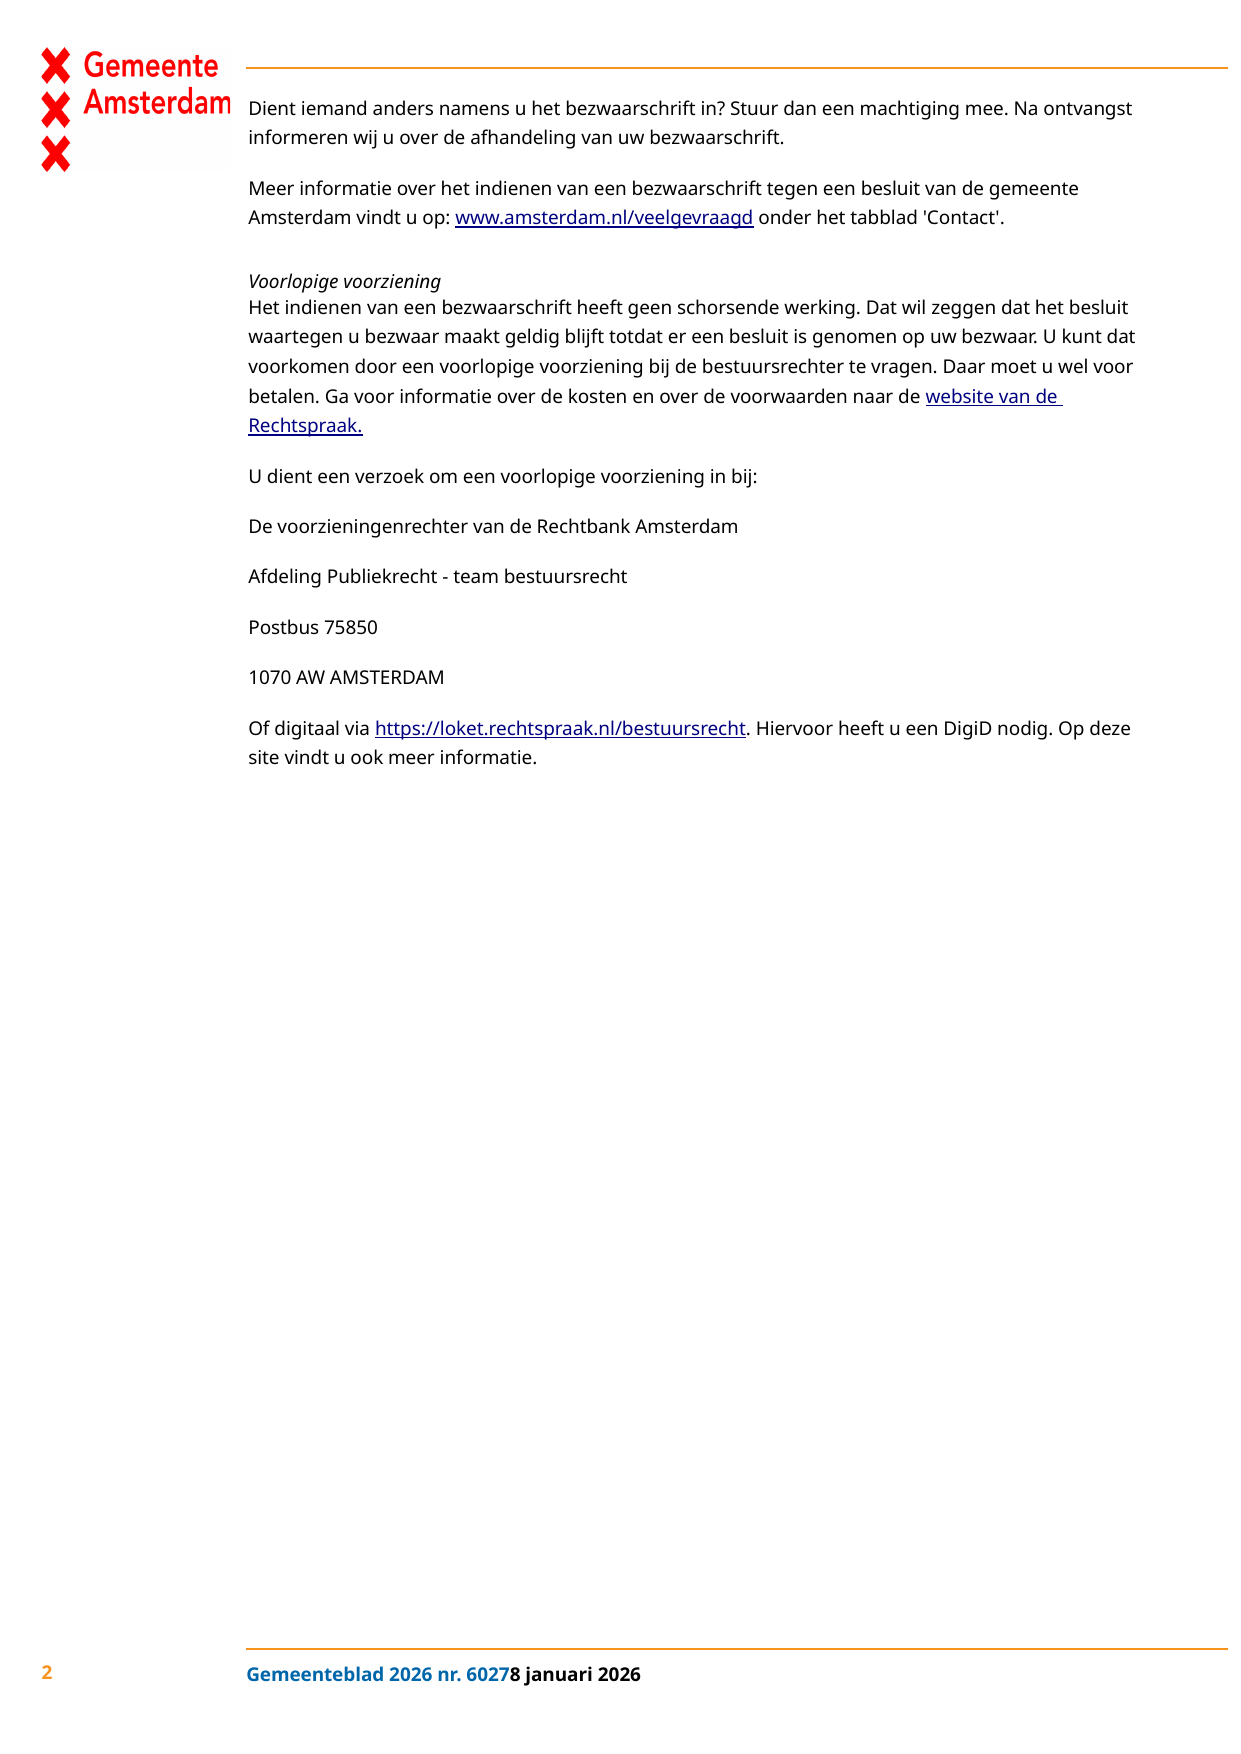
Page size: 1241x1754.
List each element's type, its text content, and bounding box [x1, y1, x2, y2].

text Het indienen van een bezwaarschrift heeft geen schorsende werking. Dat wil zeggen dat het besluit waartegen u bezwaar maakt geldig blijft totdat er een besluit is genomen op uw bezwaar. U kunt dat voorkomen door een voorlopige voorziening bij de bestuursrechter te vragen. Daar moet u wel voor betalen. Ga voor informatie over de kosten en over de voorwaarden naar de website van de Rechtspraak. [248, 294, 1152, 438]
text De voorzieningenrechter van de Rechtbank Amsterdam [248, 513, 1152, 539]
text Afdeling Publiekrecht - team bestuursrecht [248, 564, 1152, 589]
text Postbus 75850 [248, 614, 1152, 640]
text Dient iemand anders namens u het bezwaarschrift in? Stuur dan een machtiging mee. Na ontvangst informeren wij u over de afhandeling van uw bezwaarschrift. [248, 95, 1152, 150]
text U dient een verzoek om een voorlopige voorziening in bij: [248, 463, 1152, 488]
text Of digitaal via https://loket.rechtspraak.nl/bestuursrecht. Hiervoor heeft u een DigiD nodig. Op deze site vindt u ook meer informatie. [248, 715, 1152, 770]
picture [41, 47, 231, 172]
text Meer informatie over het indienen van een bezwaarschrift tegen een besluit van de gemeente Amsterdam vindt u op: www.amsterdam.nl/veelgevraagd onder het tabblad 'Contact'. [248, 175, 1152, 230]
text 1070 AW AMSTERDAM [248, 664, 1152, 690]
text Voorlopige voorziening [248, 268, 1152, 294]
